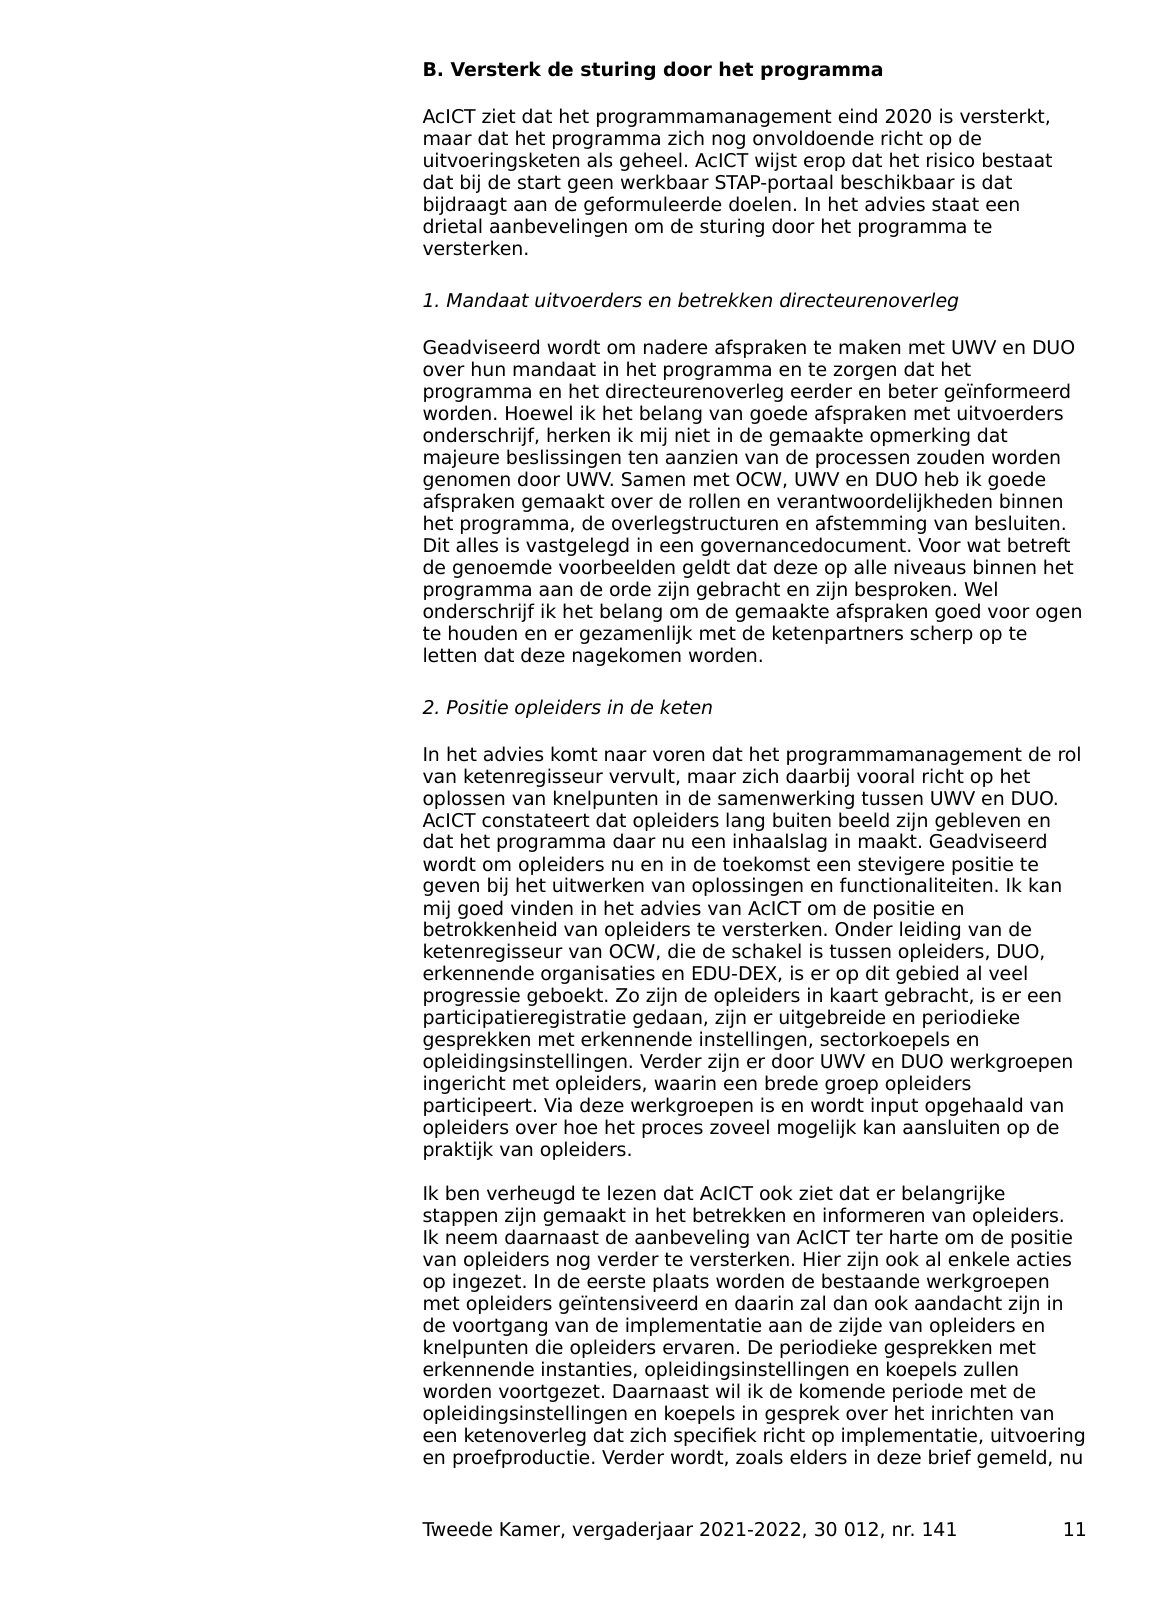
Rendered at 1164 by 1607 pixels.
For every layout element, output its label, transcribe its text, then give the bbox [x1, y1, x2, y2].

text Geadviseerd wordt om nadere afspraken te maken met UWV en DUO over hun mandaat in het programma en te zorgen dat het programma en het directeurenoverleg eerder en beter geïnformeerd worden. Hoewel ik het belang van goede afspraken met uitvoerders onderschrijf, herken ik mij niet in de gemaakte opmerking dat majeure beslissingen ten aanzien van de processen zouden worden genomen door UWV. Samen met OCW, UWV en DUO heb ik goede afspraken gemaakt over de rollen en verantwoordelijkheden binnen het programma, de overlegstructuren en afstemming van besluiten. Dit alles is vastgelegd in een governancedocument. Voor wat betreft de genoemde voorbeelden geldt dat deze op alle niveaus binnen het programma aan de orde zijn gebracht en zijn besproken. Wel onderschrijf ik het belang om de gemaakte afspraken goed voor ogen te houden en er gezamenlijk met de ketenpartners scherp op te letten dat deze nagekomen worden. [422, 337, 1087, 667]
subtitle 1. Mandaat uitvoerders en betrekken directeurenoverleg [422, 290, 1087, 312]
subtitle B. Versterk de sturing door het programma [422, 59, 1087, 81]
subtitle 2. Positie opleiders in de keten [422, 697, 1087, 718]
text In het advies komt naar voren dat het programmamanagement de rol van ketenregisseur vervult, maar zich daarbij vooral richt op het oplossen van knelpunten in de samenwerking tussen UWV en DUO. AcICT constateert dat opleiders lang buiten beeld zijn gebleven en dat het programma daar nu een inhaalslag in maakt. Geadviseerd wordt om opleiders nu en in de toekomst een stevigere positie te geven bij het uitwerken van oplossingen en functionaliteiten. Ik kan mij goed vinden in het advies van AcICT om de positie en betrokkenheid van opleiders te versterken. Onder leiding van de ketenregisseur van OCW, die de schakel is tussen opleiders, DUO, erkennende organisaties en EDU-DEX, is er op dit gebied al veel progressie geboekt. Zo zijn de opleiders in kaart gebracht, is er een participatieregistratie gedaan, zijn er uitgebreide en periodieke gesprekken met erkennende instellingen, sectorkoepels en opleidingsinstellingen. Verder zijn er door UWV en DUO werkgroepen ingericht met opleiders, waarin een brede groep opleiders participeert. Via deze werkgroepen is en wordt input opgehaald van opleiders over hoe het proces zoveel mogelijk kan aansluiten op de praktijk van opleiders. [422, 743, 1087, 1161]
text AcICT ziet dat het programmamanagement eind 2020 is versterkt, maar dat het programma zich nog onvoldoende richt op de uitvoeringsketen als geheel. AcICT wijst erop dat het risico bestaat dat bij de start geen werkbaar STAP-portaal beschikbaar is dat bijdraagt aan de geformuleerde doelen. In het advies staat een drietal aanbevelingen om de sturing door het programma te versterken. [422, 106, 1087, 260]
text Ik ben verheugd te lezen dat AcICT ook ziet dat er belangrijke stappen zijn gemaakt in het betrekken en informeren van opleiders. Ik neem daarnaast de aanbeveling van AcICT ter harte om de positie van opleiders nog verder te versterken. Hier zijn ook al enkele acties op ingezet. In de eerste plaats worden de bestaande werkgroepen met opleiders geïntensiveerd en daarin zal dan ook aandacht zijn in de voortgang van de implementatie aan de zijde van opleiders en knelpunten die opleiders ervaren. De periodieke gesprekken met erkennende instanties, opleidingsinstellingen en koepels zullen worden voortgezet. Daarnaast wil ik de komende periode met de opleidingsinstellingen en koepels in gesprek over het inrichten van een ketenoverleg dat zich specifiek richt op implementatie, uitvoering en proefproductie. Verder wordt, zoals elders in deze brief gemeld, nu [422, 1183, 1087, 1469]
